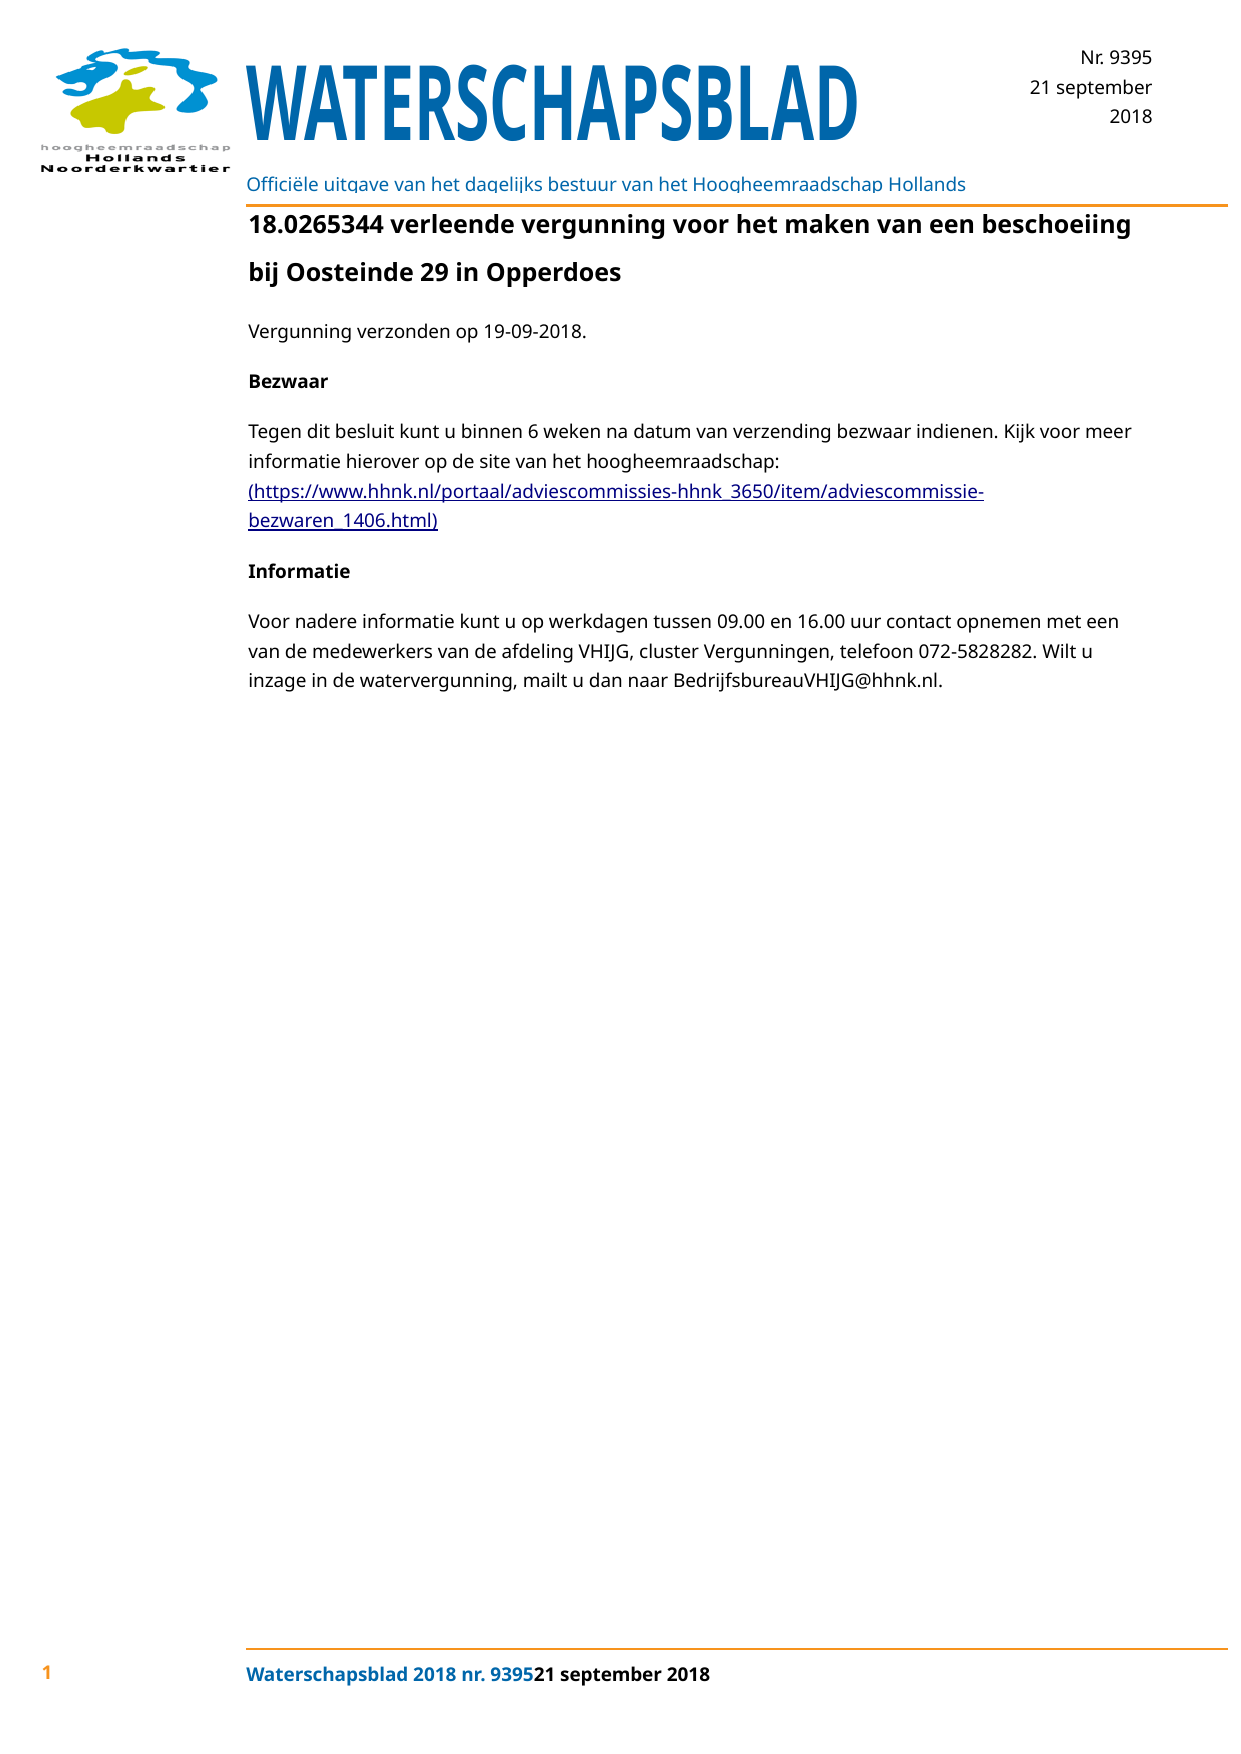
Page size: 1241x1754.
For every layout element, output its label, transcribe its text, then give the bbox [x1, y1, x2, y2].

text 18.0265344 verleende vergunning voor het maken van een beschoeiing bij Oosteinde 29 in Opperdoes [248, 207, 1152, 288]
text Voor nadere informatie kunt u op werkdagen tussen 09.00 en 16.00 uur contact opnemen met een van de medewerkers van de afdeling VHIJG, cluster Vergunningen, telefoon 072-5828282. Wilt u inzage in de watervergunning, mailt u dan naar BedrijfsbureauVHIJG@hhnk.nl. [248, 608, 1152, 693]
text Tegen dit besluit kunt u binnen 6 weken na datum van verzending bezwaar indienen. Kijk voor meer informatie hierover op de site van het hoogheemraadschap: (https://www.hhnk.nl/portaal/adviescommissies-hhnk_3650/item/adviescommissie-bezwaren_1406.html) [248, 419, 1152, 533]
text Vergunning verzonden op 19-09-2018. [248, 318, 1152, 344]
picture [41, 47, 231, 172]
text Informatie [248, 558, 1152, 584]
text Bezwaar [248, 368, 1152, 394]
